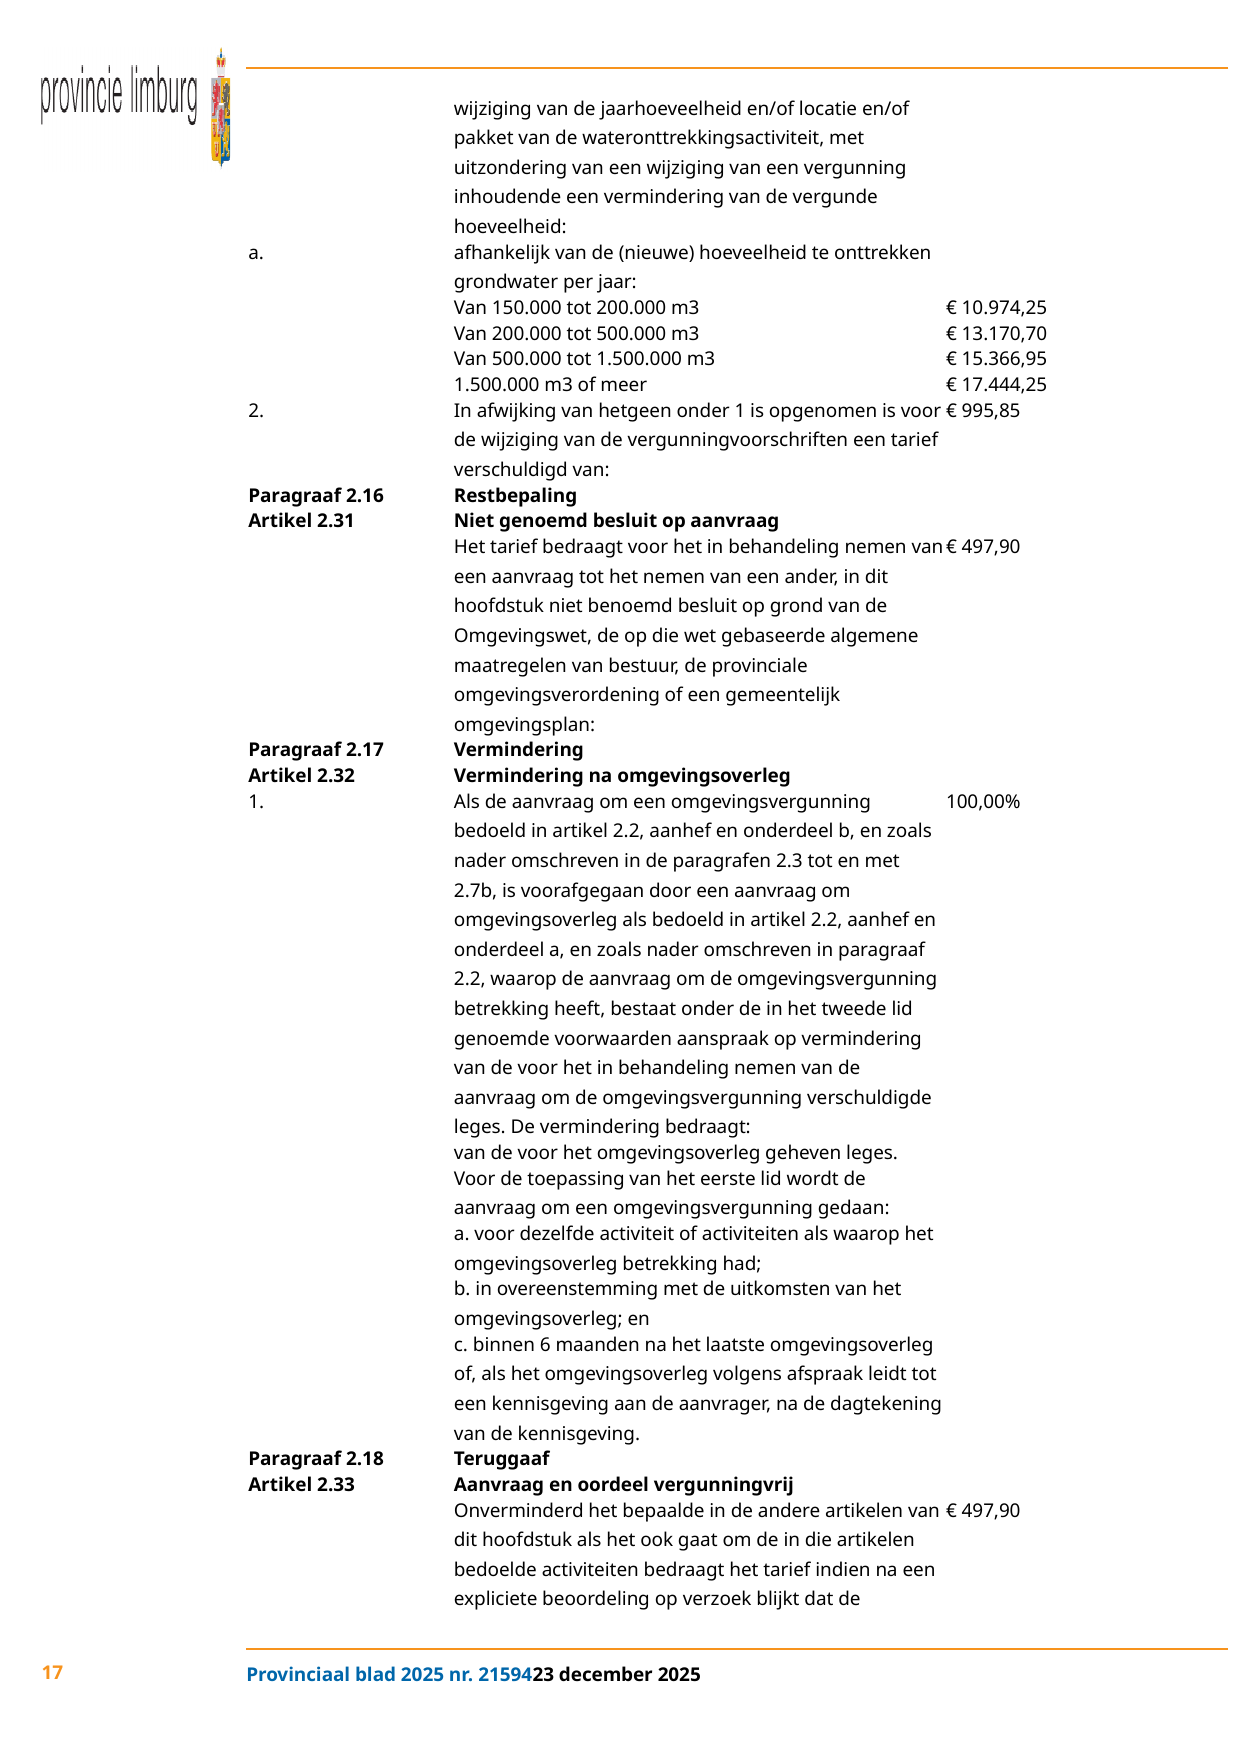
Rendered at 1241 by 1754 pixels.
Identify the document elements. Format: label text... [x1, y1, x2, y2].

table_cell Vermindering na omgevingsoverleg [454, 763, 946, 788]
table_cell [248, 1331, 454, 1445]
table_cell [946, 239, 1152, 294]
table_cell Paragraaf 2.16 [248, 482, 454, 508]
table_cell [248, 294, 454, 320]
table_cell Van 500.000 tot 1.500.000 m3 [454, 346, 946, 371]
table_cell € 13.170,70 [946, 320, 1152, 346]
table_cell In afwijking van hetgeen onder 1 is opgenomen is voor de wijziging van de vergunningvoorschriften een tarief verschuldigd van: [454, 397, 946, 482]
picture [41, 47, 231, 172]
table_cell [946, 1276, 1152, 1331]
table_cell [946, 763, 1152, 788]
table_cell a. voor dezelfde activiteit of activiteiten als waarop het omgevingsoverleg betrekking had; [454, 1220, 946, 1276]
table_cell wijziging van de jaarhoeveelheid en/of locatie en/of pakket van de wateronttrekkingsactiviteit, met uitzondering van een wijziging van een vergunning inhoudende een vermindering van de vergunde hoeveelheid: [454, 95, 946, 239]
table_cell Paragraaf 2.17 [248, 737, 454, 762]
table_cell Paragraaf 2.18 [248, 1445, 454, 1471]
table_cell [248, 1220, 454, 1276]
table_cell Onverminderd het bepaalde in de andere artikelen van dit hoofdstuk als het ook gaat om de in die artikelen bedoelde activiteiten bedraagt het tarief indien na een expliciete beoordeling op verzoek blijkt dat de [454, 1497, 946, 1611]
table_cell [248, 1139, 454, 1165]
table_cell Teruggaaf [454, 1445, 946, 1471]
table_cell Artikel 2.33 [248, 1471, 454, 1497]
table_cell Restbepaling [454, 482, 946, 508]
table_cell [946, 482, 1152, 508]
table_cell Aanvraag en oordeel vergunningvrij [454, 1471, 946, 1497]
table_cell van de voor het omgevingsoverleg geheven leges. [454, 1139, 946, 1165]
table_cell [946, 1220, 1152, 1276]
table_cell Van 150.000 tot 200.000 m3 [454, 294, 946, 320]
table_cell 1.500.000 m3 of meer [454, 371, 946, 397]
table_cell € 15.366,95 [946, 346, 1152, 371]
table_cell Vermindering [454, 737, 946, 762]
table_cell Van 200.000 tot 500.000 m3 [454, 320, 946, 346]
table_cell [946, 737, 1152, 762]
table_cell € 10.974,25 [946, 294, 1152, 320]
table_cell Voor de toepassing van het eerste lid wordt de aanvraag om een omgevingsvergunning gedaan: [454, 1165, 946, 1220]
table_cell € 497,90 [946, 534, 1152, 737]
table_cell [248, 346, 454, 371]
table_cell [946, 1445, 1152, 1471]
table_cell € 497,90 [946, 1497, 1152, 1611]
table_cell € 17.444,25 [946, 371, 1152, 397]
table_cell a. [248, 239, 454, 294]
table_cell Niet genoemd besluit op aanvraag [454, 508, 946, 533]
table_cell Artikel 2.32 [248, 763, 454, 788]
table_cell b. in overeenstemming met de uitkomsten van het omgevingsoverleg; en [454, 1276, 946, 1331]
table_cell Het tarief bedraagt voor het in behandeling nemen van een aanvraag tot het nemen van een ander, in dit hoofdstuk niet benoemd besluit op grond van de Omgevingswet, de op die wet gebaseerde algemene maatregelen van bestuur, de provinciale omgevingsverordening of een gemeentelijk omgevingsplan: [454, 534, 946, 737]
table_cell 100,00% [946, 788, 1152, 1139]
table_cell [248, 95, 454, 239]
table_cell [946, 508, 1152, 533]
table_cell [248, 1276, 454, 1331]
table_cell 1. [248, 788, 454, 1139]
table_cell [946, 95, 1152, 239]
table_cell [248, 534, 454, 737]
table_cell c. binnen 6 maanden na het laatste omgevingsoverleg of, als het omgevingsoverleg volgens afspraak leidt tot een kennisgeving aan de aanvrager, na de dagtekening van de kennisgeving. [454, 1331, 946, 1445]
table_cell [946, 1165, 1152, 1220]
table_cell 2. [248, 397, 454, 482]
table_cell Artikel 2.31 [248, 508, 454, 533]
table_cell [248, 320, 454, 346]
table_cell afhankelijk van de (nieuwe) hoeveelheid te onttrekken grondwater per jaar: [454, 239, 946, 294]
table_cell € 995,85 [946, 397, 1152, 482]
table_cell [946, 1139, 1152, 1165]
table_cell [946, 1331, 1152, 1445]
table_cell [946, 1471, 1152, 1497]
table_cell [248, 1497, 454, 1611]
table_cell Als de aanvraag om een omgevingsvergunning bedoeld in artikel 2.2, aanhef en onderdeel b, en zoals nader omschreven in de paragrafen 2.3 tot en met 2.7b, is voorafgegaan door een aanvraag om omgevingsoverleg als bedoeld in artikel 2.2, aanhef en onderdeel a, en zoals nader omschreven in paragraaf 2.2, waarop de aanvraag om de omgevingsvergunning betrekking heeft, bestaat onder de in het tweede lid genoemde voorwaarden aanspraak op vermindering van de voor het in behandeling nemen van de aanvraag om de omgevingsvergunning verschuldigde leges. De vermindering bedraagt: [454, 788, 946, 1139]
table_cell [248, 1165, 454, 1220]
table_cell [248, 371, 454, 397]
